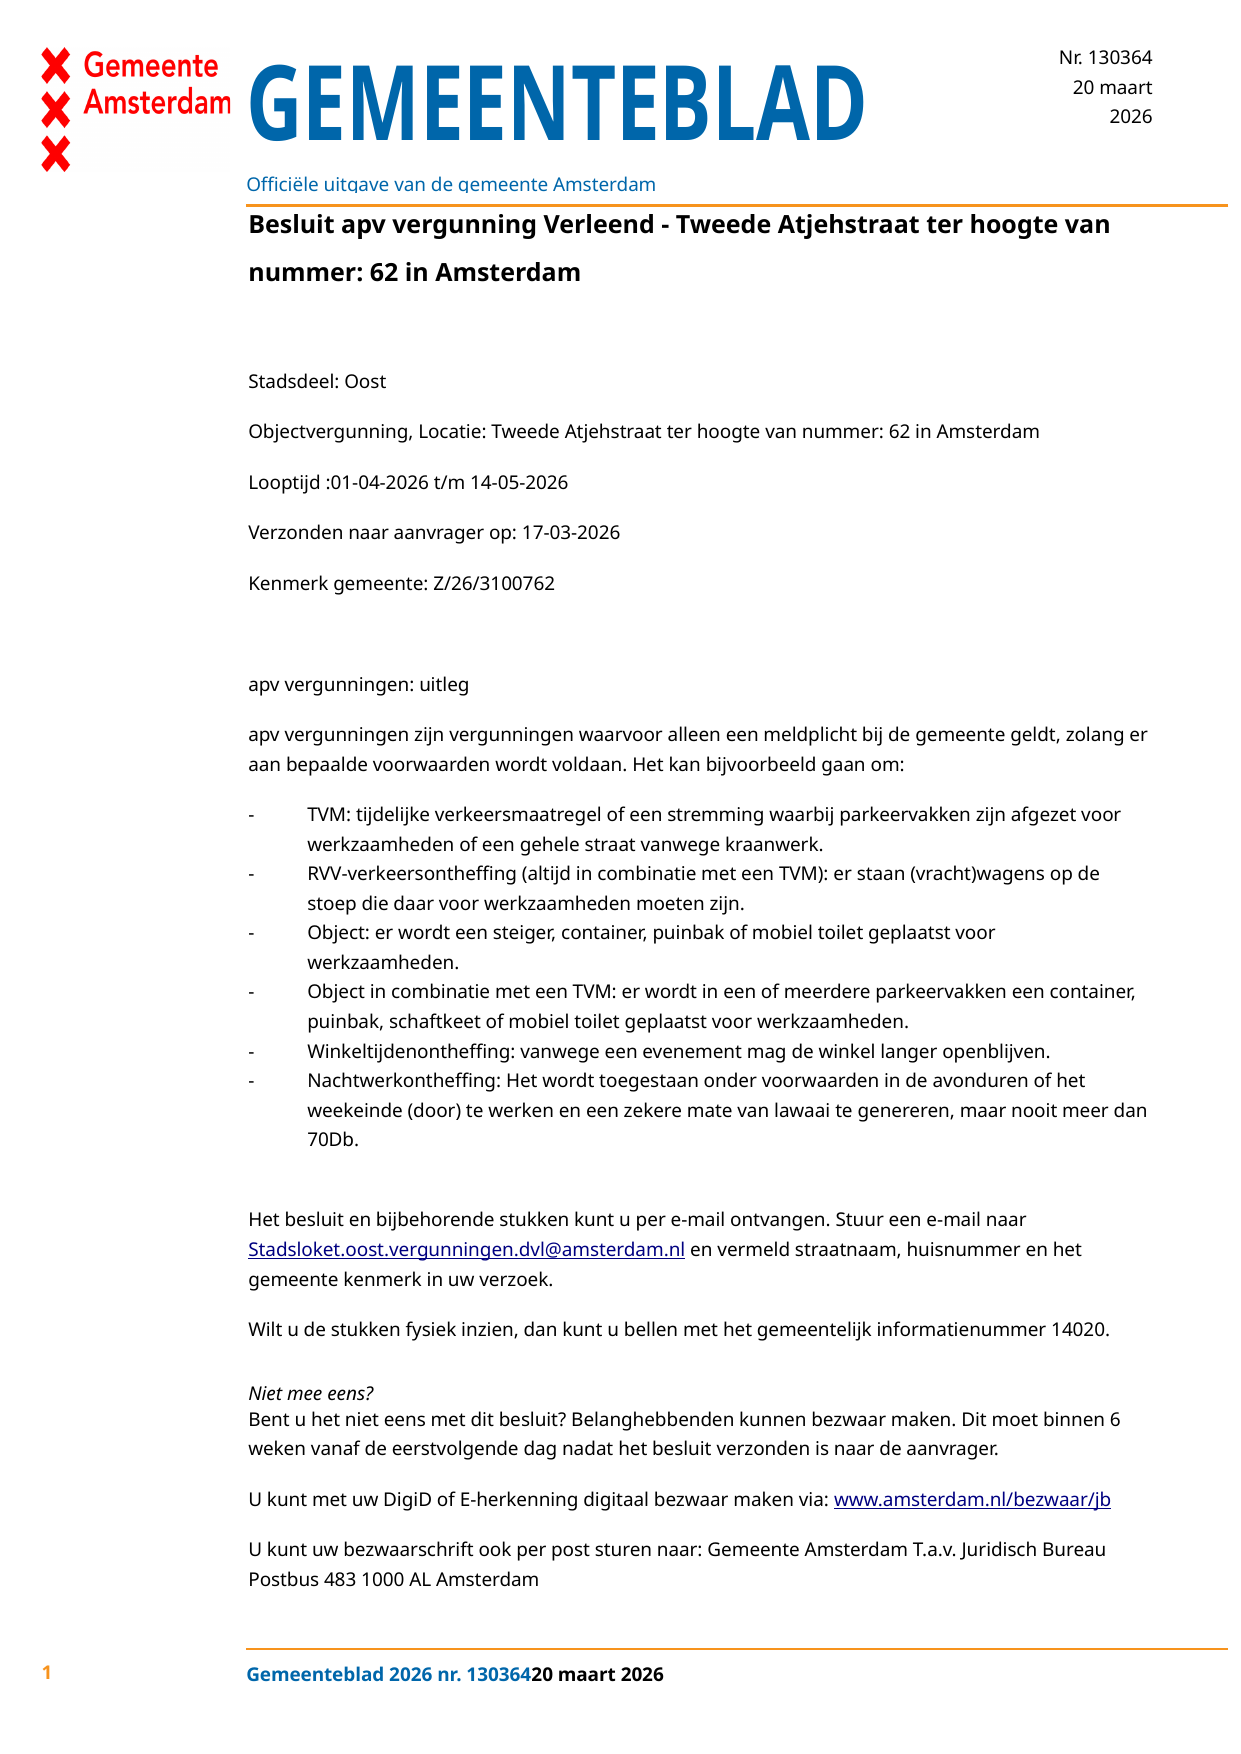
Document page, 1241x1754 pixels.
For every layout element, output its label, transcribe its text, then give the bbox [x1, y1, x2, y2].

text Objectvergunning, Locatie: Tweede Atjehstraat ter hoogte van nummer: 62 in Amsterdam [248, 419, 1152, 444]
text apv vergunningen zijn vergunningen waarvoor alleen een meldplicht bij de gemeente geldt, zolang er aan bepaalde voorwaarden wordt voldaan. Het kan bijvoorbeeld gaan om: [248, 721, 1152, 777]
list TVM: tijdelijke verkeersmaatregel of een stremming waarbij parkeervakken zijn afgezet voor werkzaamheden of een gehele straat vanwege kraanwerk. [248, 801, 1152, 857]
text Looptijd :01-04-2026 t/m 14-05-2026 [248, 469, 1152, 495]
list Object in combinatie met een TVM: er wordt in een of meerdere parkeervakken een container, puinbak, schaftkeet of mobiel toilet geplaatst voor werkzaamheden. [248, 979, 1152, 1034]
text Verzonden naar aanvrager op: 17-03-2026 [248, 519, 1152, 545]
text Niet mee eens? [248, 1380, 1152, 1406]
text Het besluit en bijbehorende stukken kunt u per e-mail ontvangen. Stuur een e-mail naar Stadsloket.oost.vergunningen.dvl@amsterdam.nl en vermeld straatnaam, huisnummer en het gemeente kenmerk in uw verzoek. [248, 1207, 1152, 1292]
text Besluit apv vergunning Verleend - Tweede Atjehstraat ter hoogte van nummer: 62 in Amsterdam [248, 207, 1152, 288]
list RVV-verkeersontheffing (altijd in combinatie met een TVM): er staan (vracht)wagens op de stoep die daar voor werkzaamheden moeten zijn. [248, 860, 1152, 916]
list Nachtwerkontheffing: Het wordt toegestaan onder voorwaarden in de avonduren of het weekeinde (door) te werken en een zekere mate van lawaai te genereren, maar nooit meer dan 70Db. [248, 1067, 1152, 1152]
text apv vergunningen: uitleg [248, 671, 1152, 697]
text Wilt u de stukken fysiek inzien, dan kunt u bellen met het gemeentelijk informatienummer 14020. [248, 1316, 1152, 1342]
text Stadsdeel: Oost [248, 368, 1152, 394]
text U kunt met uw DigiD of E-herkenning digitaal bezwaar maken via: www.amsterdam.nl/bezwaar/jb [248, 1486, 1152, 1512]
text Kenmerk gemeente: Z/26/3100762 [248, 570, 1152, 596]
list Winkeltijdenontheffing: vanwege een evenement mag de winkel langer openblijven. [248, 1038, 1152, 1064]
picture [41, 47, 231, 172]
list Object: er wordt een steiger, container, puinbak of mobiel toilet geplaatst voor werkzaamheden. [248, 919, 1152, 975]
text U kunt uw bezwaarschrift ook per post sturen naar: Gemeente Amsterdam T.a.v. Juridisch Bureau Postbus 483 1000 AL Amsterdam [248, 1536, 1152, 1592]
text Bent u het niet eens met dit besluit? Belanghebbenden kunnen bezwaar maken. Dit moet binnen 6 weken vanaf de eerstvolgende dag nadat het besluit verzonden is naar de aanvrager. [248, 1406, 1152, 1461]
